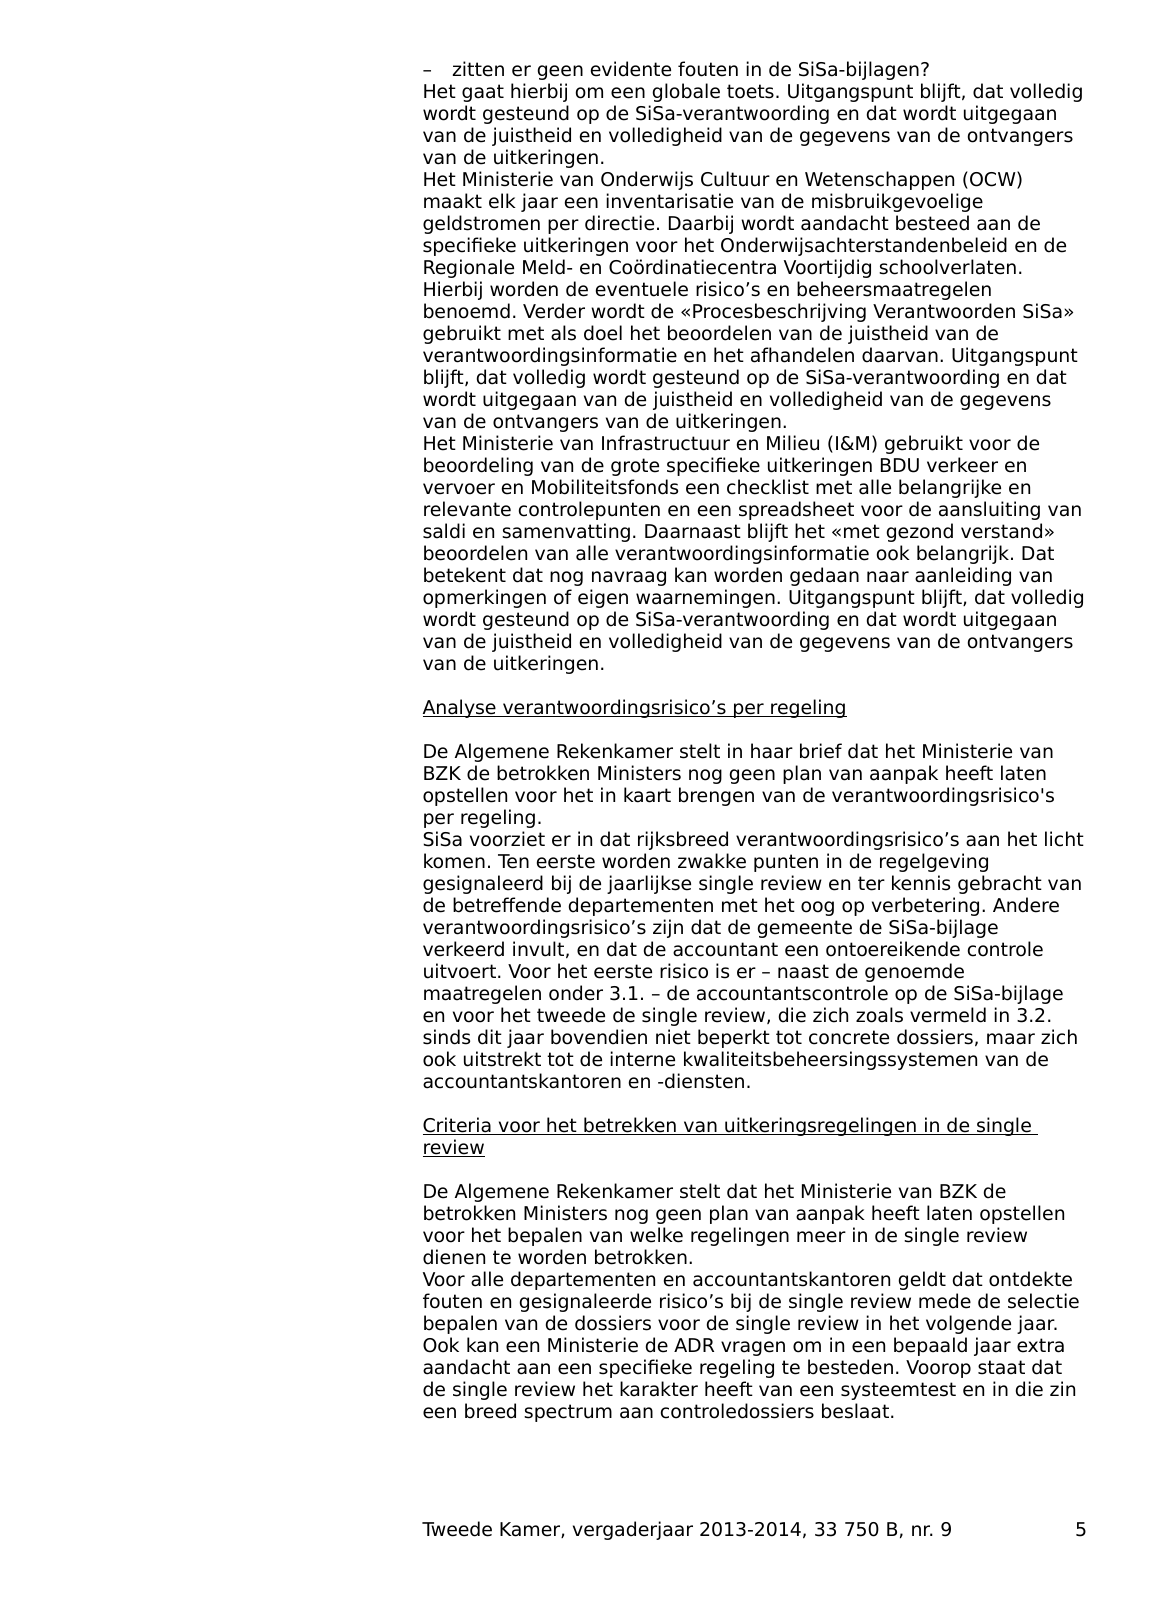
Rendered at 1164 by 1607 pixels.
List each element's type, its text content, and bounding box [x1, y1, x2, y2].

text SiSa voorziet er in dat rijksbreed verantwoordingsrisico’s aan het licht komen. Ten eerste worden zwakke punten in de regelgeving gesignaleerd bij de jaarlijkse single review en ter kennis gebracht van de betreffende departementen met het oog op verbetering. Andere verantwoordingsrisico’s zijn dat de gemeente de SiSa-bijlage verkeerd invult, en dat de accountant een ontoereikende controle uitvoert. Voor het eerste risico is er – naast de genoemde maatregelen onder 3.1. – de accountantscontrole op de SiSa-bijlage en voor het tweede de single review, die zich zoals vermeld in 3.2. sinds dit jaar bovendien niet beperkt tot concrete dossiers, maar zich ook uitstrekt tot de interne kwaliteitsbeheersingssystemen van de accountantskantoren en -diensten. [422, 829, 1087, 1092]
text Het gaat hierbij om een globale toets. Uitgangspunt blijft, dat volledig wordt gesteund op de SiSa-verantwoording en dat wordt uitgegaan van de juistheid en volledigheid van de gegevens van de ontvangers van de uitkeringen. [422, 81, 1087, 169]
text Het Ministerie van Infrastructuur en Milieu (I&M) gebruikt voor de beoordeling van de grote specifieke uitkeringen BDU verkeer en vervoer en Mobiliteitsfonds een checklist met alle belangrijke en relevante controlepunten en een spreadsheet voor de aansluiting van saldi en samenvatting. Daarnaast blijft het «met gezond verstand» beoordelen van alle verantwoordingsinformatie ook belangrijk. Dat betekent dat nog navraag kan worden gedaan naar aanleiding van opmerkingen of eigen waarnemingen. Uitgangspunt blijft, dat volledig wordt gesteund op de SiSa-verantwoording en dat wordt uitgegaan van de juistheid en volledigheid van de gegevens van de ontvangers van de uitkeringen. [422, 433, 1087, 674]
text Voor alle departementen en accountantskantoren geldt dat ontdekte fouten en gesignaleerde risico’s bij de single review mede de selectie bepalen van de dossiers voor de single review in het volgende jaar. Ook kan een Ministerie de ADR vragen om in een bepaald jaar extra aandacht aan een specifieke regeling te besteden. Voorop staat dat de single review het karakter heeft van een systeemtest en in die zin een breed spectrum aan controledossiers beslaat. [422, 1269, 1087, 1423]
text De Algemene Rekenkamer stelt in haar brief dat het Ministerie van BZK de betrokken Ministers nog geen plan van aanpak heeft laten opstellen voor het in kaart brengen van de verantwoordingsrisico's per regeling. [422, 741, 1087, 829]
subtitle Criteria voor het betrekken van uitkeringsregelingen in de single review [422, 1115, 1087, 1159]
text De Algemene Rekenkamer stelt dat het Ministerie van BZK de betrokken Ministers nog geen plan van aanpak heeft laten opstellen voor het bepalen van welke regelingen meer in de single review dienen te worden betrokken. [422, 1181, 1087, 1269]
text – zitten er geen evidente fouten in de SiSa-bijlagen? [422, 59, 1087, 81]
subtitle Analyse verantwoordingsrisico’s per regeling [422, 697, 1087, 719]
text Het Ministerie van Onderwijs Cultuur en Wetenschappen (OCW) maakt elk jaar een inventarisatie van de misbruikgevoelige geldstromen per directie. Daarbij wordt aandacht besteed aan de specifieke uitkeringen voor het Onderwijsachterstandenbeleid en de Regionale Meld- en Coördinatiecentra Voortijdig schoolverlaten. Hierbij worden de eventuele risico’s en beheersmaatregelen benoemd. Verder wordt de «Procesbeschrijving Verantwoorden SiSa» gebruikt met als doel het beoordelen van de juistheid van de verantwoordingsinformatie en het afhandelen daarvan. Uitgangspunt blijft, dat volledig wordt gesteund op de SiSa-verantwoording en dat wordt uitgegaan van de juistheid en volledigheid van de gegevens van de ontvangers van de uitkeringen. [422, 169, 1087, 433]
